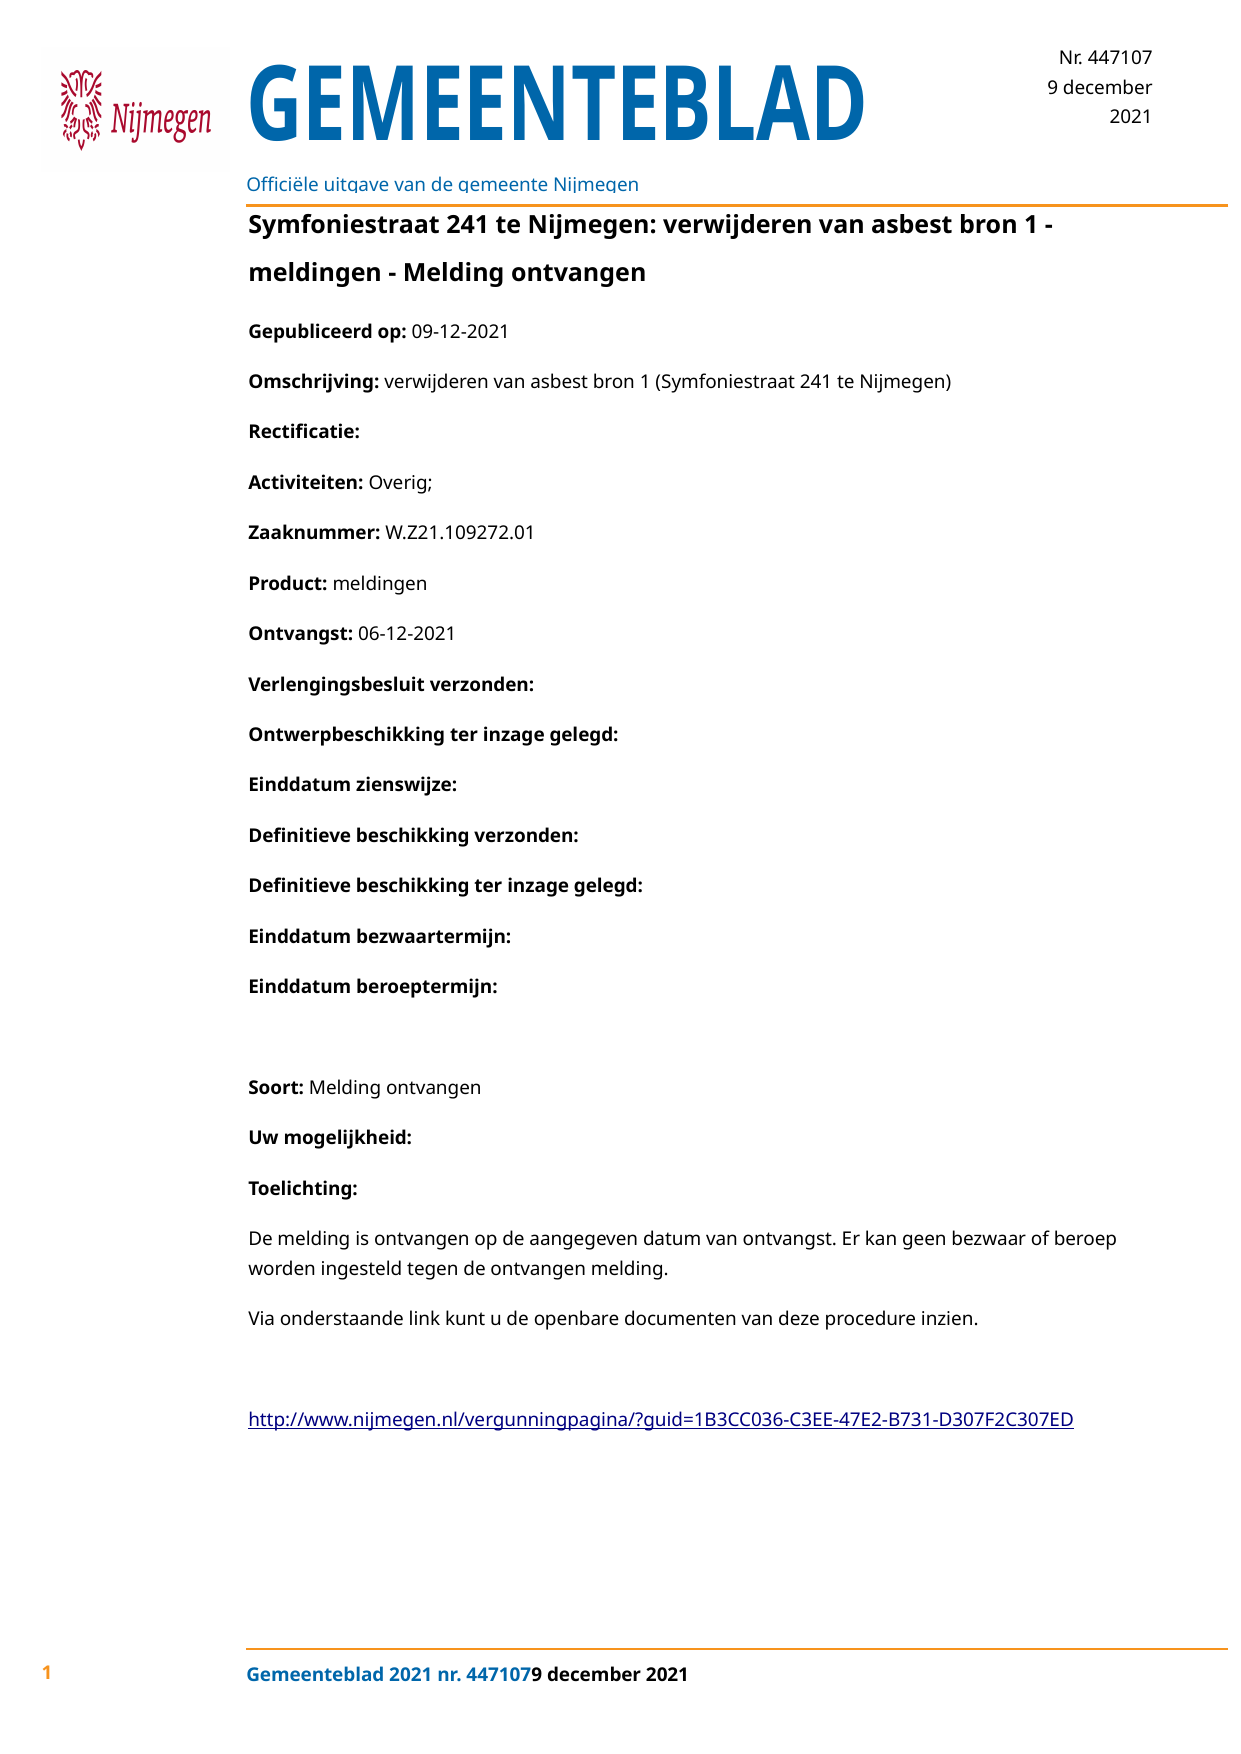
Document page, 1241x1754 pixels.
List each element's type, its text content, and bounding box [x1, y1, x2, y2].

text Rectificatie: [248, 419, 1152, 444]
text Ontvangst: 06-12-2021 [248, 620, 1152, 646]
text Symfoniestraat 241 te Nijmegen: verwijderen van asbest bron 1 - meldingen - Melding ontvangen [248, 207, 1152, 288]
text Einddatum beroeptermijn: [248, 973, 1152, 999]
text Verlengingsbesluit verzonden: [248, 671, 1152, 697]
text Product: meldingen [248, 570, 1152, 596]
text Definitieve beschikking ter inzage gelegd: [248, 872, 1152, 898]
text De melding is ontvangen op de aangegeven datum van ontvangst. Er kan geen bezwaar of beroep worden ingesteld tegen de ontvangen melding. [248, 1225, 1152, 1281]
text Soort: Melding ontvangen [248, 1074, 1152, 1100]
text Zaaknummer: W.Z21.109272.01 [248, 519, 1152, 545]
text Einddatum zienswijze: [248, 772, 1152, 797]
picture [41, 47, 231, 172]
text Via onderstaande link kunt u de openbare documenten van deze procedure inzien. [248, 1305, 1152, 1331]
text Einddatum bezwaartermijn: [248, 923, 1152, 949]
text Uw mogelijkheid: [248, 1124, 1152, 1150]
text Activiteiten: Overig; [248, 469, 1152, 495]
text Definitieve beschikking verzonden: [248, 822, 1152, 848]
text Omschrijving: verwijderen van asbest bron 1 (Symfoniestraat 241 te Nijmegen) [248, 368, 1152, 394]
text Gepubliceerd op: 09-12-2021 [248, 318, 1152, 344]
text Ontwerpbeschikking ter inzage gelegd: [248, 721, 1152, 747]
text http://www.nijmegen.nl/vergunningpagina/?guid=1B3CC036-C3EE-47E2-B731-D307F2C307ED [248, 1406, 1152, 1432]
text Toelichting: [248, 1175, 1152, 1201]
